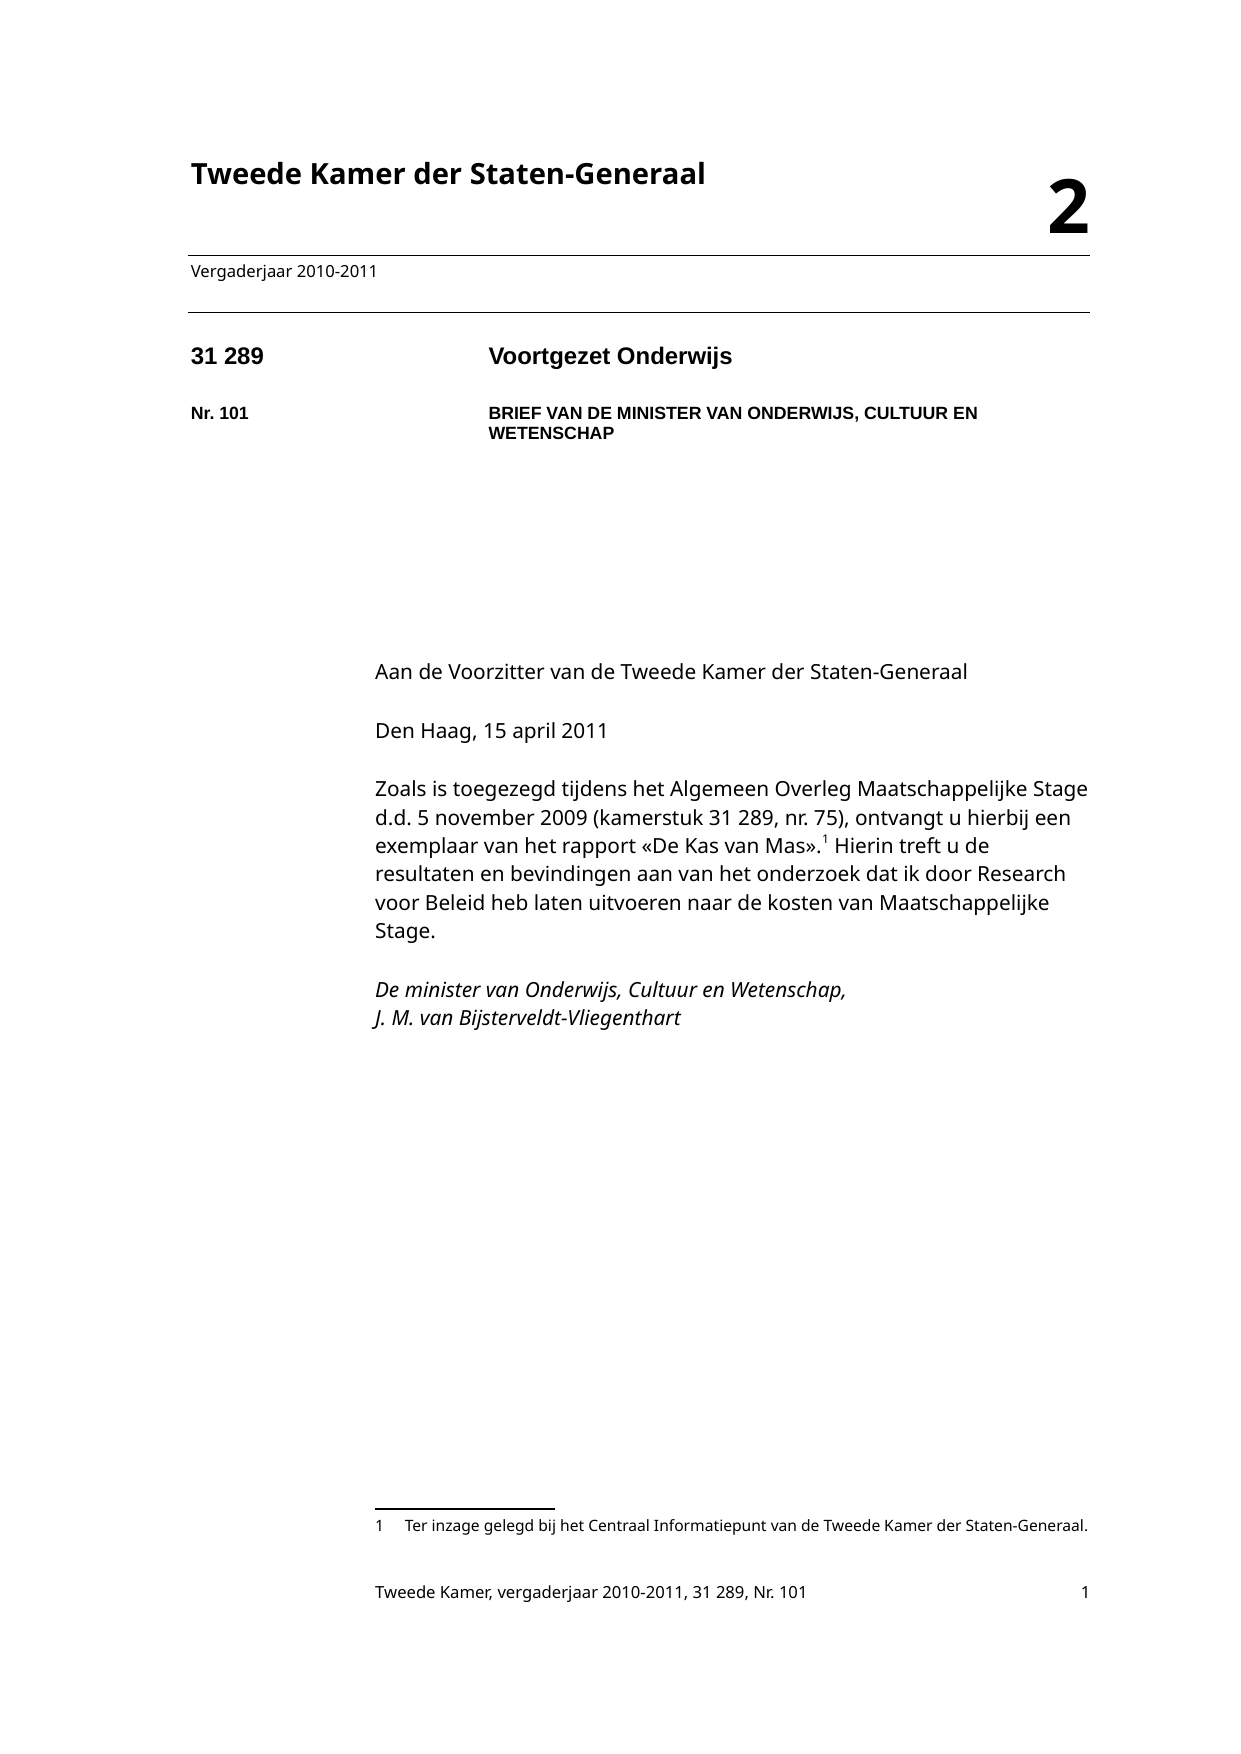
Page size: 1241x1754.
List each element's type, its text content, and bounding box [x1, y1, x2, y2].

text De minister van Onderwijs, Cultuur en Wetenschap, [375, 975, 1090, 1003]
text Aan de Voorzitter van de Tweede Kamer der Staten-Generaal [375, 657, 1090, 686]
table_cell [485, 313, 1090, 339]
table_cell [188, 313, 485, 339]
table_cell Nr. 101 [188, 399, 485, 539]
text J. M. van Bijsterveldt-Vliegenthart [375, 1003, 1090, 1032]
table_cell Vergaderjaar 2010-2011 [188, 256, 485, 312]
table_cell BRIEF VAN DE MINISTER VAN ONDERWIJS, CULTUUR EN WETENSCHAP [485, 399, 1090, 539]
text Den Haag, 15 april 2011 [375, 716, 1090, 744]
table_cell 31 289 [188, 339, 485, 399]
table_cell [485, 256, 1090, 312]
table_cell Voortgezet Onderwijs [485, 339, 1090, 399]
table_header 2 [910, 150, 1090, 255]
text Ter inzage gelegd bij het Centraal Informatiepunt van de Tweede Kamer der Staten-Generaal. [375, 1479, 1090, 1536]
table_header Tweede Kamer der Staten-Generaal [188, 150, 909, 255]
text Zoals is toegezegd tijdens het Algemeen Overleg Maatschappelijke Stage d.d. 5 november 2009 (kamerstuk 31 289, nr. 75), ontvangt u hierbij een exemplaar van het rapport «De Kas van Mas». Hierin treft u de resultaten en bevindingen aan van het onderzoek dat ik door Research voor Beleid heb laten uitvoeren naar de kosten van Maatschappelijke Stage. [375, 774, 1090, 945]
